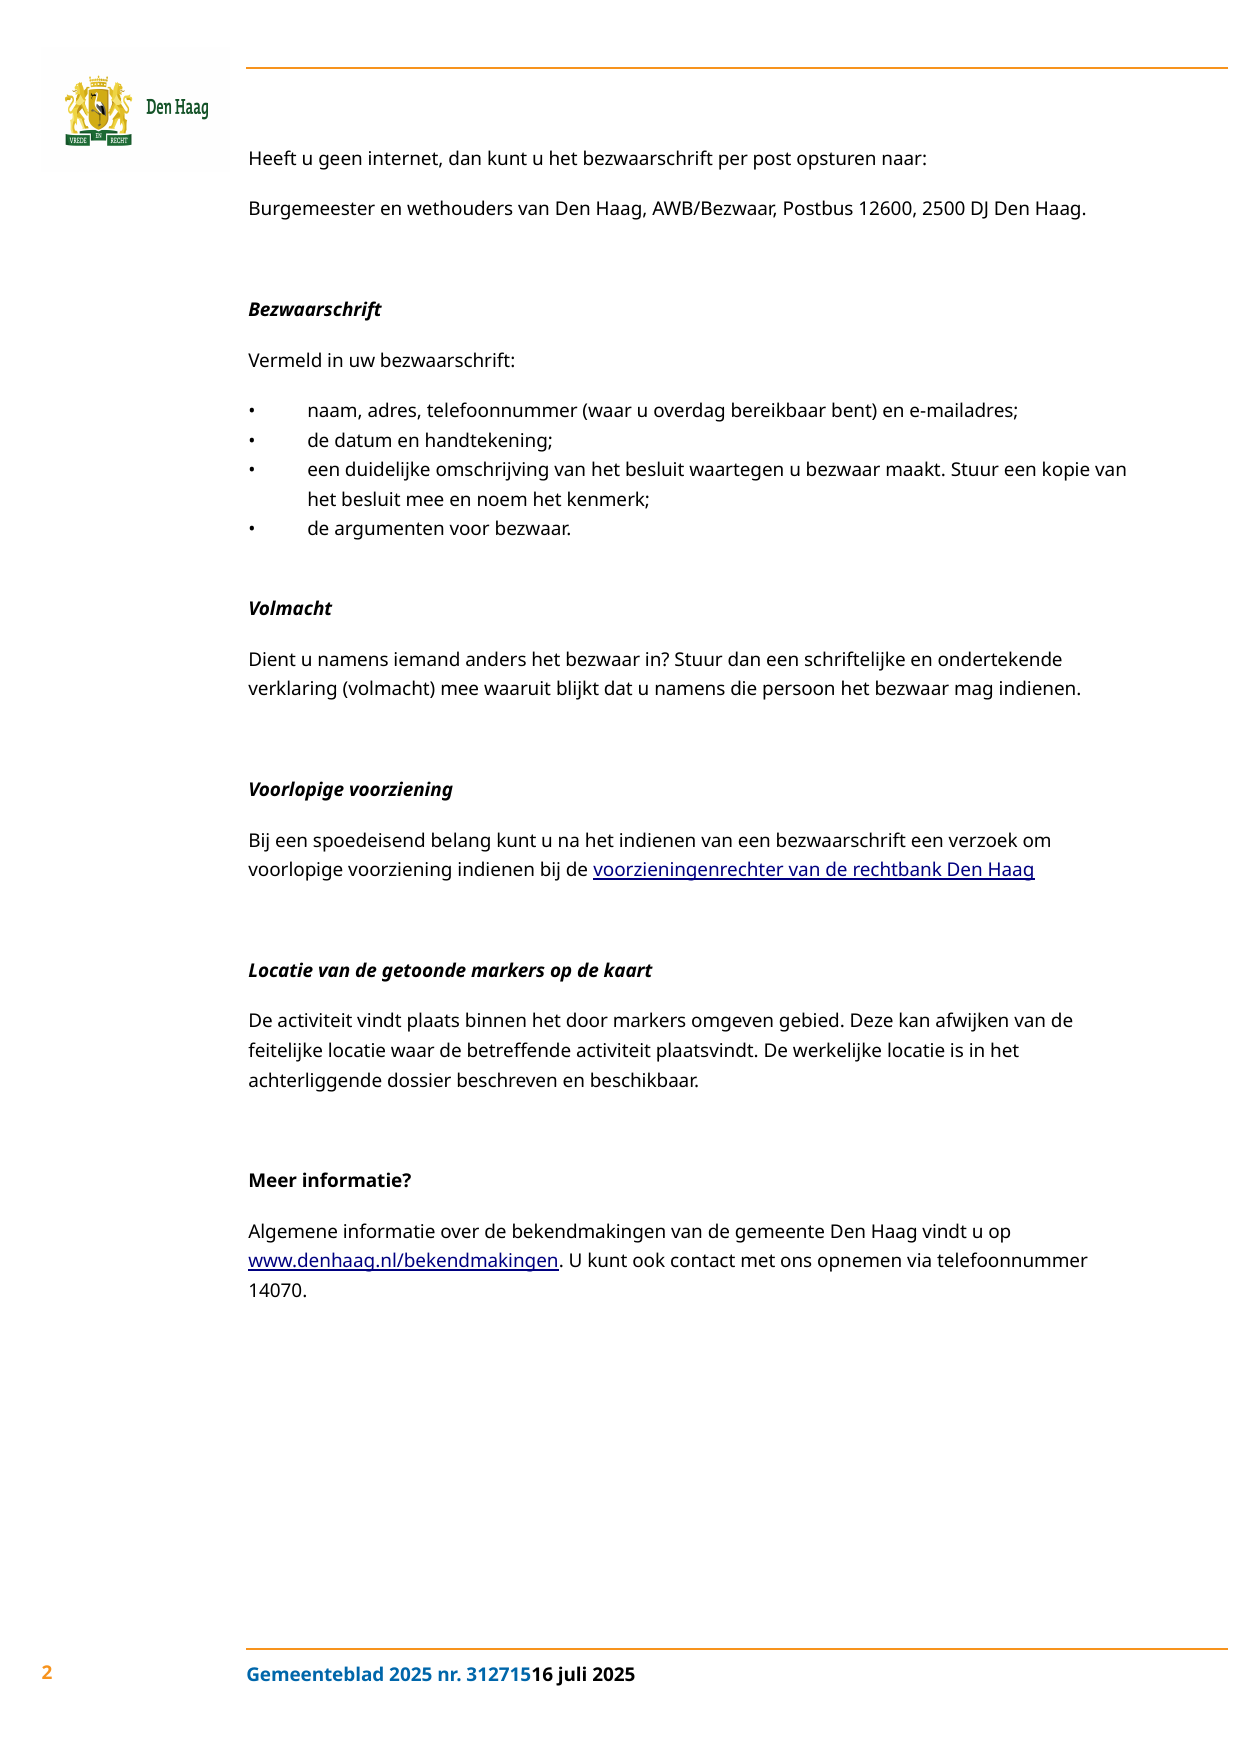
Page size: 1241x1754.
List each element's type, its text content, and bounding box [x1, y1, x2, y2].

text Burgemeester en wethouders van Den Haag, AWB/Bezwaar, Postbus 12600, 2500 DJ Den Haag. [248, 196, 1152, 221]
text Meer informatie? [248, 1168, 1152, 1193]
text Vermeld in uw bezwaarschrift: [248, 347, 1152, 373]
text Bij een spoedeisend belang kunt u na het indienen van een bezwaarschrift een verzoek om voorlopige voorziening indienen bij de voorzieningenrechter van de rechtbank Den Haag [248, 827, 1152, 882]
text Volmacht [248, 596, 1152, 621]
text Dient u namens iemand anders het bezwaar in? Stuur dan een schriftelijke en ondertekende verklaring (volmacht) mee waaruit blijkt dat u namens die persoon het bezwaar mag indienen. [248, 646, 1152, 701]
text Heeft u geen internet, dan kunt u het bezwaarschrift per post opsturen naar: [248, 145, 1152, 171]
picture [41, 47, 231, 172]
list een duidelijke omschrijving van het besluit waartegen u bezwaar maakt. Stuur een kopie van het besluit mee en noem het kenmerk; [248, 456, 1152, 512]
list de argumenten voor bezwaar. [248, 516, 1152, 541]
list de datum en handtekening; [248, 427, 1152, 453]
text Voorlopige voorziening [248, 776, 1152, 802]
text Algemene informatie over de bekendmakingen van de gemeente Den Haag vindt u op www.denhaag.nl/bekendmakingen. U kunt ook contact met ons opnemen via telefoonnummer 14070. [248, 1218, 1152, 1303]
text De activiteit vindt plaats binnen het door markers omgeven gebied. Deze kan afwijken van de feitelijke locatie waar de betreffende activiteit plaatsvindt. De werkelijke locatie is in het achterliggende dossier beschreven en beschikbaar. [248, 1008, 1152, 1093]
text Bezwaarschrift [248, 296, 1152, 322]
list naam, adres, telefoonnummer (waar u overdag bereikbaar bent) en e-mailadres; [248, 397, 1152, 423]
text Locatie van de getoonde markers op de kaart [248, 957, 1152, 983]
